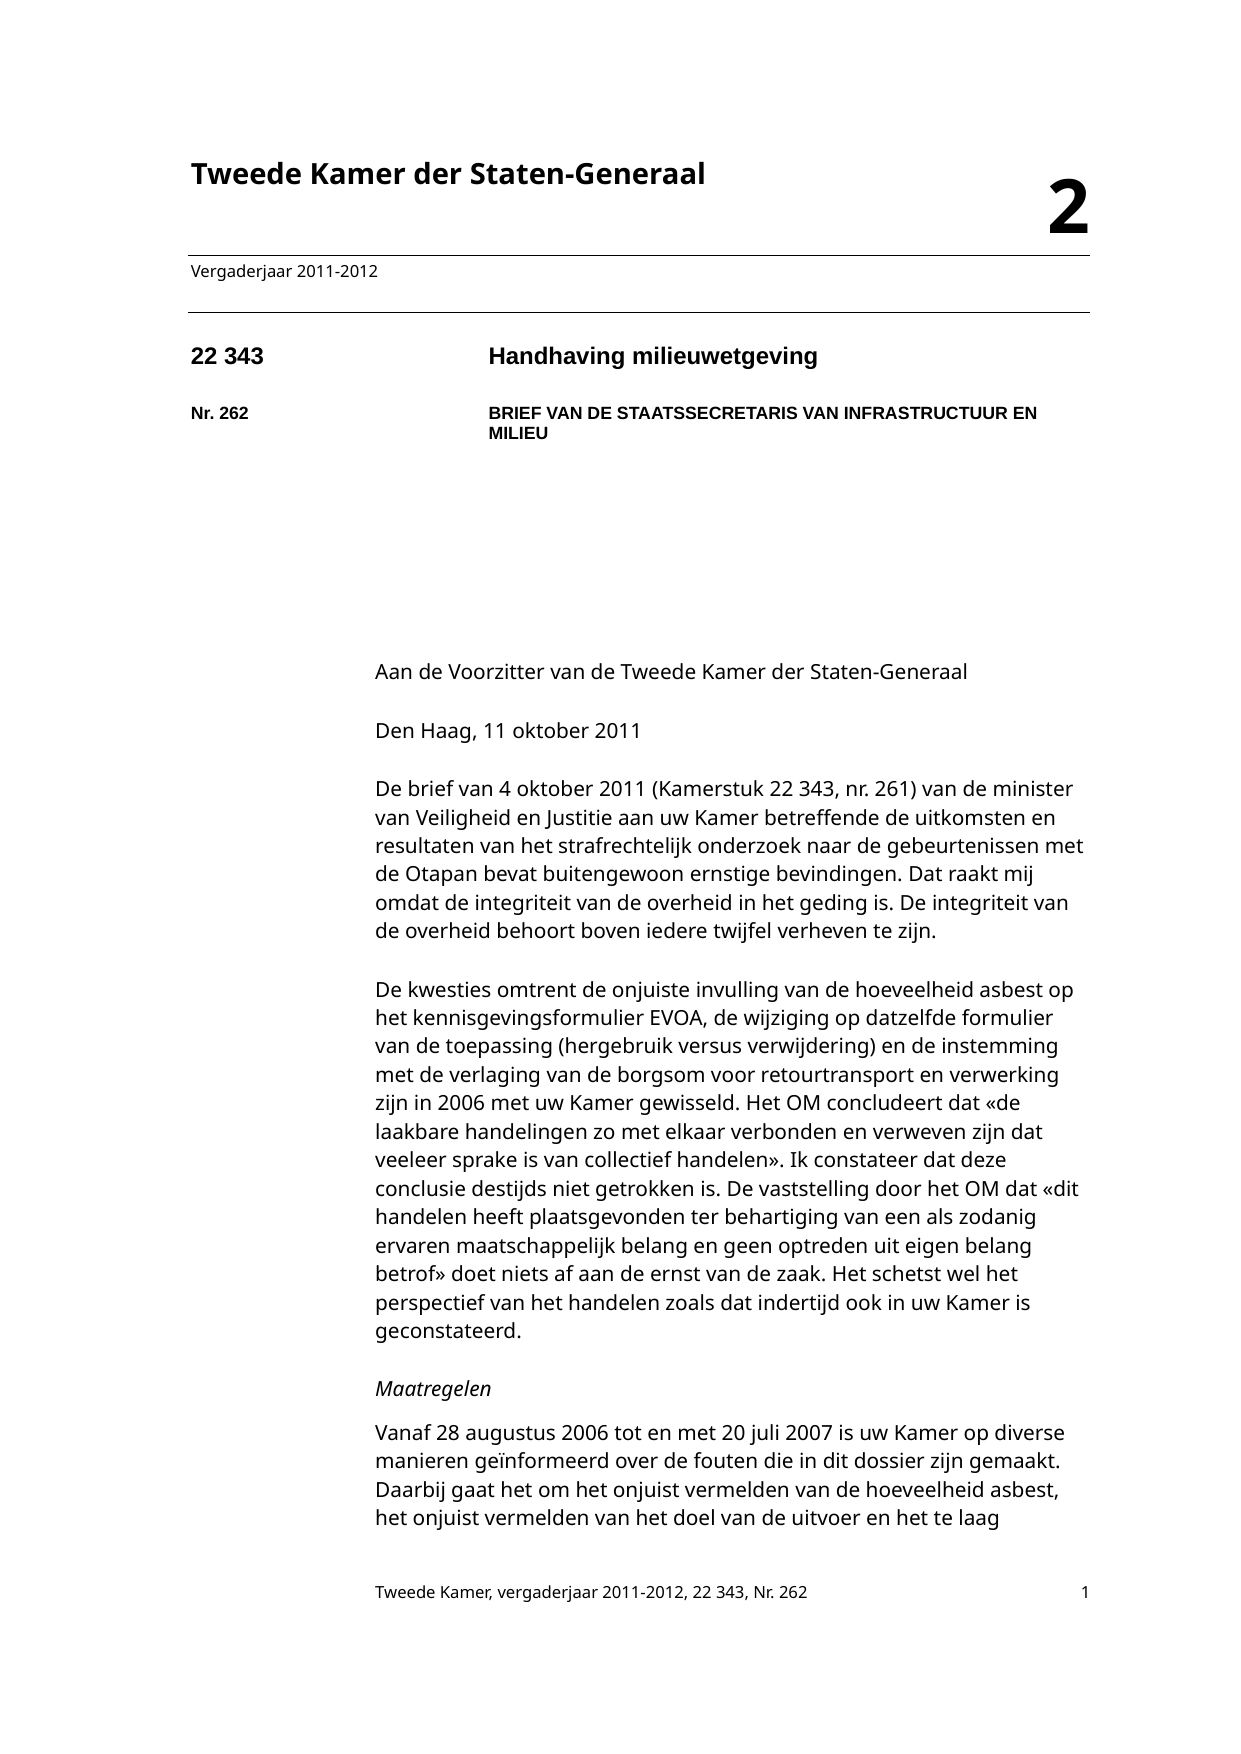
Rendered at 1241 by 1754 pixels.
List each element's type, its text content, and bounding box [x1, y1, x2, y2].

table_cell [485, 313, 1090, 339]
table_cell [485, 256, 1090, 312]
text Den Haag, 11 oktober 2011 [375, 716, 1090, 744]
table_header 2 [910, 150, 1090, 255]
table_cell Vergaderjaar 2011-2012 [188, 256, 485, 312]
table_cell Nr. 262 [188, 399, 485, 539]
table_cell [188, 313, 485, 339]
text De kwesties omtrent de onjuiste invulling van de hoeveelheid asbest op het kennisgevingsformulier EVOA, de wijziging op datzelfde formulier van de toepassing (hergebruik versus verwijdering) en de instemming met de verlaging van de borgsom voor retourtransport en verwerking zijn in 2006 met uw Kamer gewisseld. Het OM concludeert dat «de laakbare handelingen zo met elkaar verbonden en verweven zijn dat veeleer sprake is van collectief handelen». Ik constateer dat deze conclusie destijds niet getrokken is. De vaststelling door het OM dat «dit handelen heeft plaatsgevonden ter behartiging van een als zodanig ervaren maatschappelijk belang en geen optreden uit eigen belang betrof» doet niets af aan de ernst van de zaak. Het schetst wel het perspectief van het handelen zoals dat indertijd ook in uw Kamer is geconstateerd. [375, 975, 1090, 1344]
text Vanaf 28 augustus 2006 tot en met 20 juli 2007 is uw Kamer op diverse manieren geïnformeerd over de fouten die in dit dossier zijn gemaakt. Daarbij gaat het om het onjuist vermelden van de hoeveelheid asbest, het onjuist vermelden van het doel van de uitvoer en het te laag [375, 1418, 1090, 1532]
text Maatregelen [375, 1374, 1090, 1403]
table_cell Handhaving milieuwetgeving [485, 339, 1090, 399]
table_cell 22 343 [188, 339, 485, 399]
text Aan de Voorzitter van de Tweede Kamer der Staten-Generaal [375, 657, 1090, 686]
table_cell BRIEF VAN DE STAATSSECRETARIS VAN INFRASTRUCTUUR EN MILIEU [485, 399, 1090, 539]
table_header Tweede Kamer der Staten-Generaal [188, 150, 909, 255]
text De brief van 4 oktober 2011 (Kamerstuk 22 343, nr. 261) van de minister van Veiligheid en Justitie aan uw Kamer betreffende de uitkomsten en resultaten van het strafrechtelijk onderzoek naar de gebeurtenissen met de Otapan bevat buitengewoon ernstige bevindingen. Dat raakt mij omdat de integriteit van de overheid in het geding is. De integriteit van de overheid behoort boven iedere twijfel verheven te zijn. [375, 774, 1090, 945]
